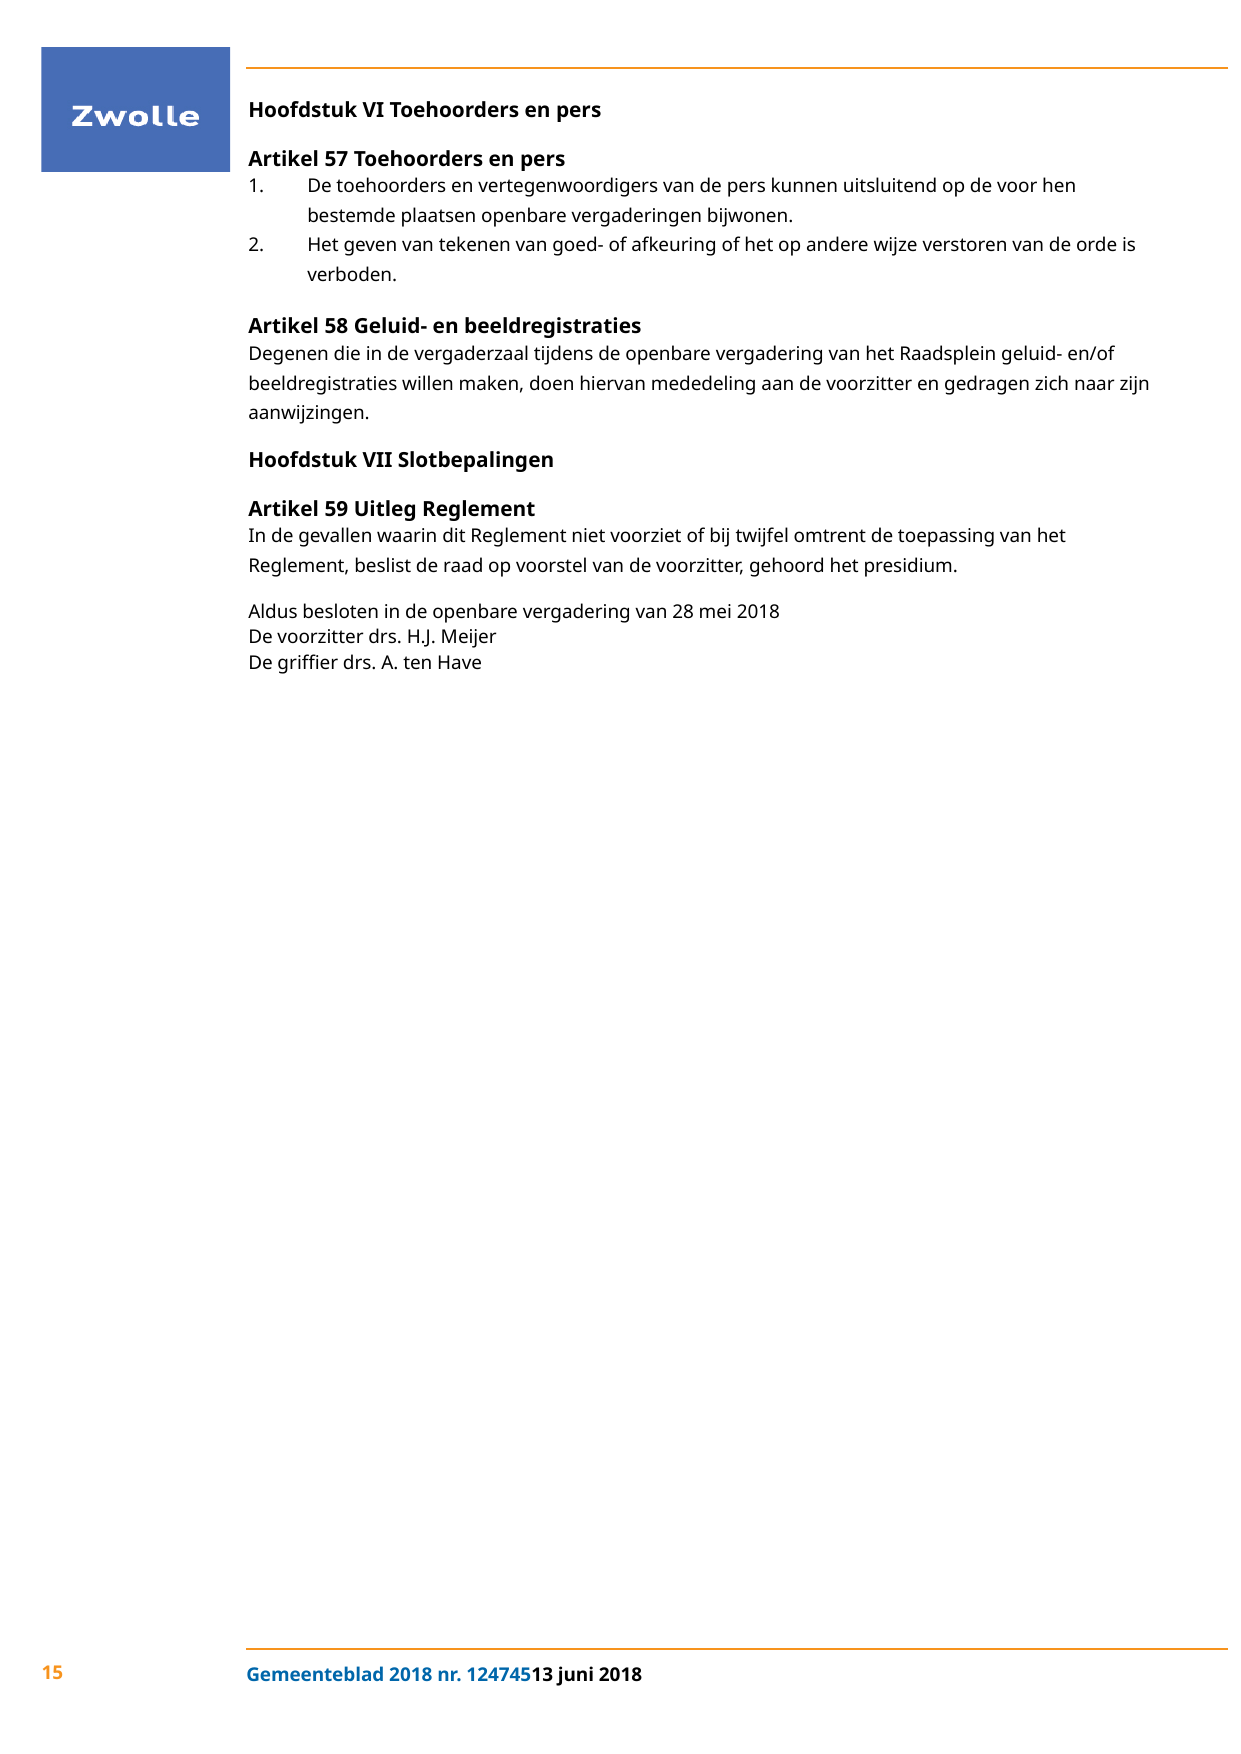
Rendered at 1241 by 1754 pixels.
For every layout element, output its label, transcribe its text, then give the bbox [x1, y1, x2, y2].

text Hoofdstuk VI Toehoorders en pers [248, 95, 1152, 123]
text Degenen die in de vergaderzaal tijdens de openbare vergadering van het Raadsplein geluid- en/of beeldregistraties willen maken, doen hiervan mededeling aan de voorzitter en gedragen zich naar zijn aanwijzingen. [248, 340, 1152, 425]
text Artikel 57 Toehoorders en pers [248, 144, 1152, 172]
text De voorzitter drs. H.J. Meijer [248, 623, 1152, 649]
list Het geven van tekenen van goed- of afkeuring of het op andere wijze verstoren van de orde is verboden. [248, 232, 1152, 287]
picture [41, 47, 231, 172]
text Hoofdstuk VII Slotbepalingen [248, 445, 1152, 473]
text Artikel 59 Uitleg Reglement [248, 494, 1152, 523]
text In de gevallen waarin dit Reglement niet voorziet of bij twijfel omtrent de toepassing van het Reglement, beslist de raad op voorstel van de voorzitter, gehoord het presidium. [248, 523, 1152, 578]
text Aldus besloten in de openbare vergadering van 28 mei 2018 [248, 598, 1152, 623]
text De griffier drs. A. ten Have [248, 649, 1152, 675]
text Artikel 58 Geluid- en beeldregistraties [248, 312, 1152, 340]
list De toehoorders en vertegenwoordigers van de pers kunnen uitsluitend op de voor hen bestemde plaatsen openbare vergaderingen bijwonen. [248, 172, 1152, 228]
